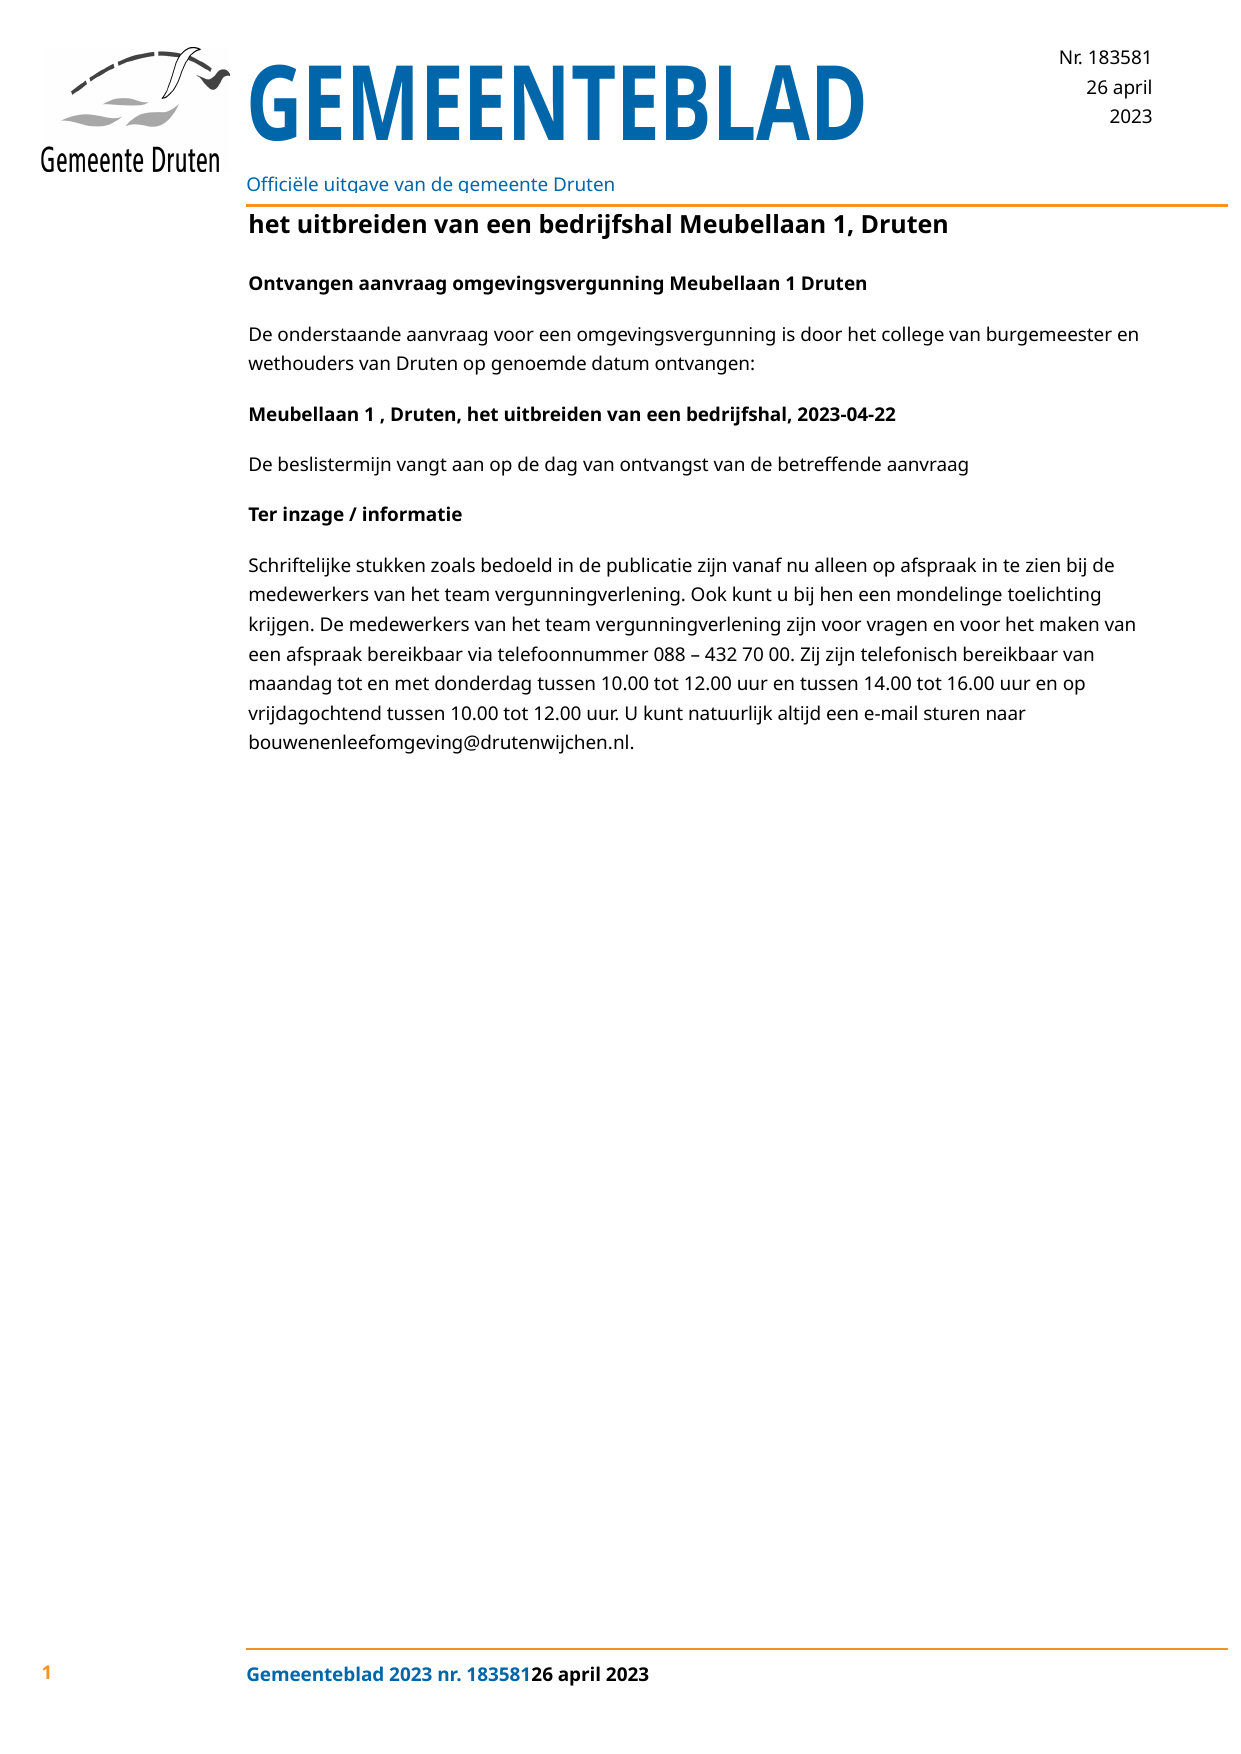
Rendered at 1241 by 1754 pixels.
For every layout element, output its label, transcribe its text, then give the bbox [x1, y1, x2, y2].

text Ter inzage / informatie [248, 502, 1152, 527]
text De onderstaande aanvraag voor een omgevingsvergunning is door het college van burgemeester en wethouders van Druten op genoemde datum ontvangen: [248, 321, 1152, 376]
text Ontvangen aanvraag omgevingsvergunning Meubellaan 1 Druten [248, 270, 1152, 296]
text De beslistermijn vangt aan op de dag van ontvangst van de betreffende aanvraag [248, 451, 1152, 477]
text Meubellaan 1 , Druten, het uitbreiden van een bedrijfshal, 2023-04-22 [248, 401, 1152, 426]
text het uitbreiden van een bedrijfshal Meubellaan 1, Druten [248, 207, 1152, 241]
picture [41, 47, 231, 172]
text Schriftelijke stukken zoals bedoeld in de publicatie zijn vanaf nu alleen op afspraak in te zien bij de medewerkers van het team vergunningverlening. Ook kunt u bij hen een mondelinge toelichting krijgen. De medewerkers van het team vergunningverlening zijn voor vragen en voor het maken van een afspraak bereikbaar via telefoonnummer 088 – 432 70 00. Zij zijn telefonisch bereikbaar van maandag tot en met donderdag tussen 10.00 tot 12.00 uur en tussen 14.00 tot 16.00 uur en op vrijdagochtend tussen 10.00 tot 12.00 uur. U kunt natuurlijk altijd een e-mail sturen naar bouwenenleefomgeving@drutenwijchen.nl. [248, 552, 1152, 755]
